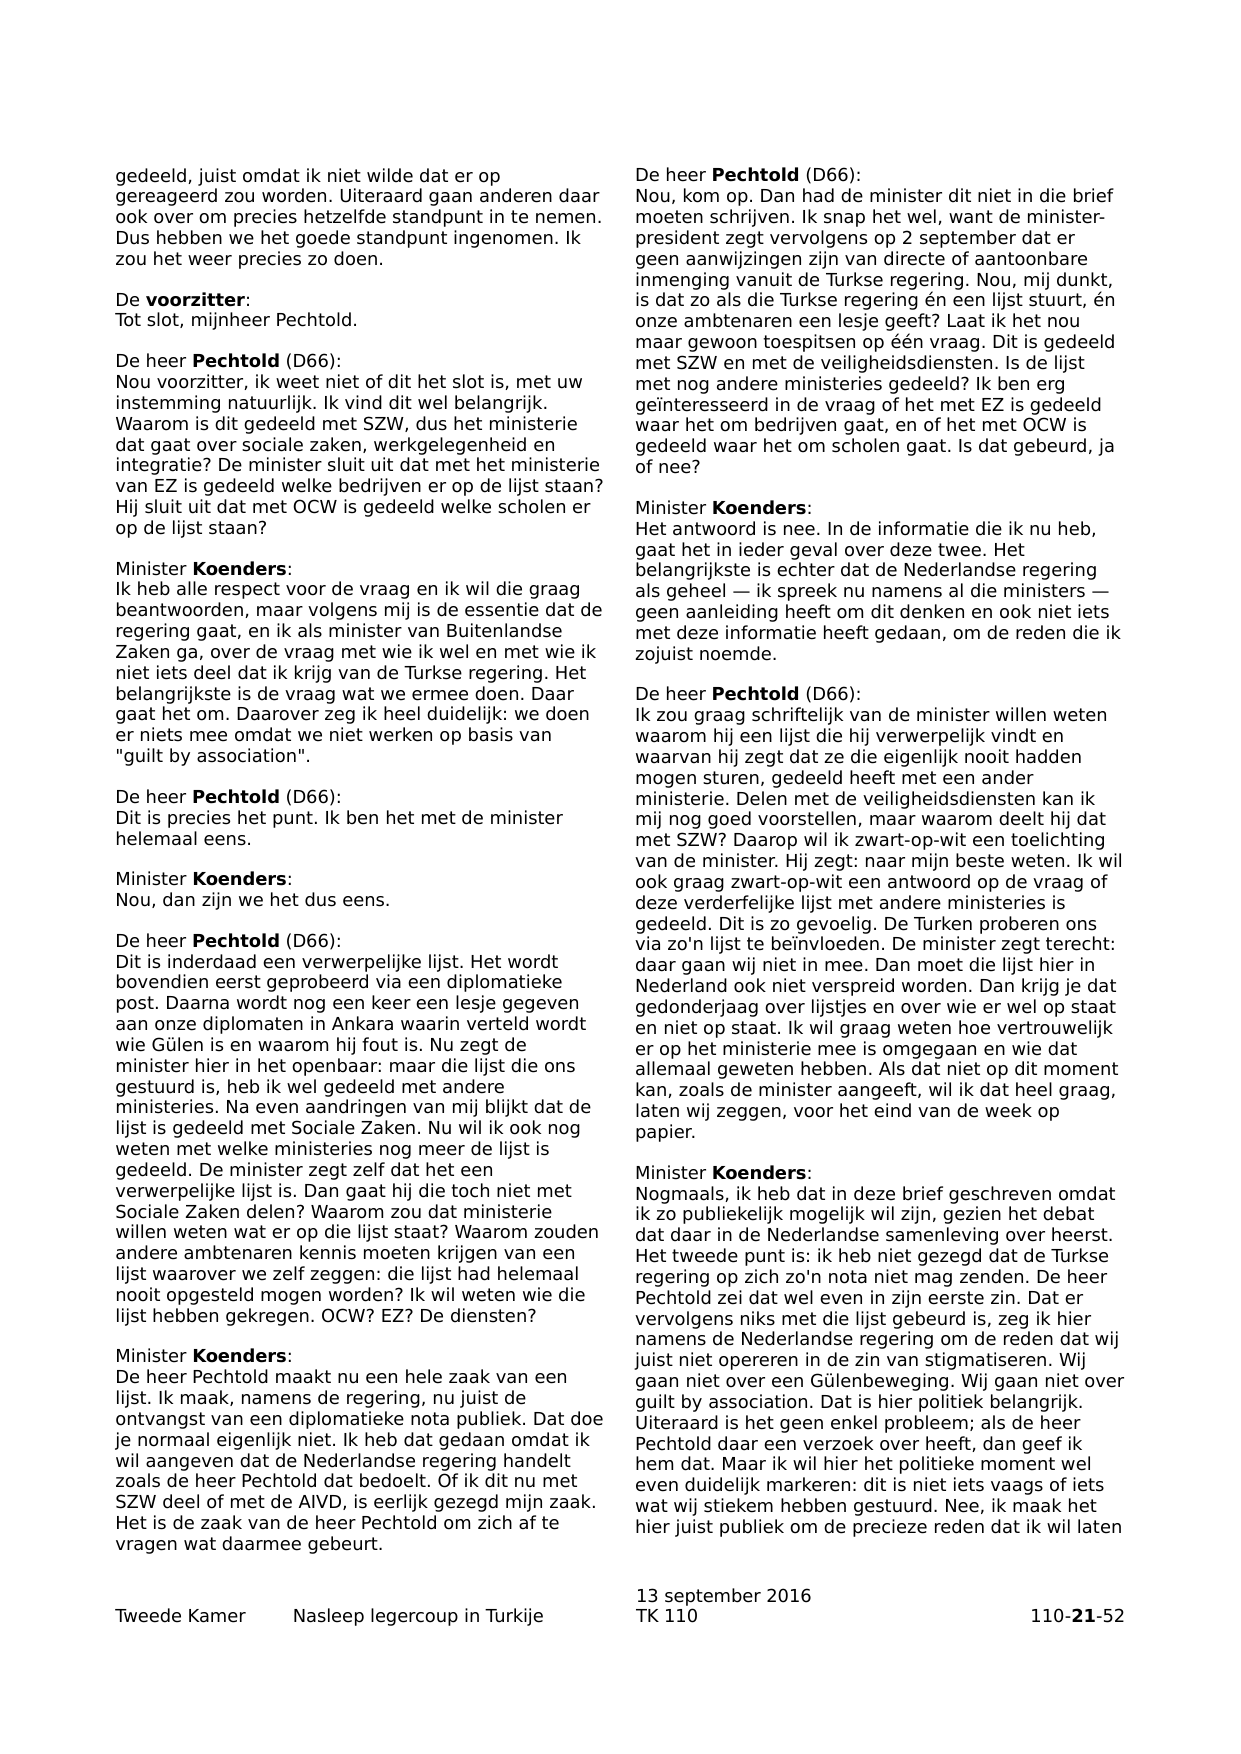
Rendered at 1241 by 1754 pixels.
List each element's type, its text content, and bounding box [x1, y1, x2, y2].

text De heer Pechtold (D66): [635, 165, 1125, 186]
text Ik zou graag schriftelijk van de minister willen weten waarom hij een lijst die hij verwerpelijk vindt en waarvan hij zegt dat ze die eigenlijk nooit hadden mogen sturen, gedeeld heeft met een ander ministerie. Delen met de veiligheidsdiensten kan ik mij nog goed voorstellen, maar waarom deelt hij dat met SZW? Daarop wil ik zwart-op-wit een toelichting van de minister. Hij zegt: naar mijn beste weten. Ik wil ook graag zwart-op-wit een antwoord op de vraag of deze verderfelijke lijst met andere ministeries is gedeeld. Dit is zo gevoelig. De Turken proberen ons via zo'n lijst te beïnvloeden. De minister zegt terecht: daar gaan wij niet in mee. Dan moet die lijst hier in Nederland ook niet verspreid worden. Dan krijg je dat gedonderjaag over lijstjes en over wie er wel op staat en niet op staat. Ik wil graag weten hoe vertrouwelijk er op het ministerie mee is omgegaan en wie dat allemaal geweten hebben. Als dat niet op dit moment kan, zoals de minister aangeeft, wil ik dat heel graag, laten wij zeggen, voor het eind van de week op papier. [635, 705, 1125, 1142]
text Het antwoord is nee. In de informatie die ik nu heb, gaat het in ieder geval over deze twee. Het belangrijkste is echter dat de Nederlandse regering als geheel — ik spreek nu namens al die ministers — geen aanleiding heeft om dit denken en ook niet iets met deze informatie heeft gedaan, om de reden die ik zojuist noemde. [635, 518, 1125, 664]
text De voorzitter: [115, 289, 605, 310]
text Minister Koenders: [635, 498, 1125, 518]
text De heer Pechtold (D66): [115, 787, 605, 807]
text gedeeld, juist omdat ik niet wilde dat er op gereageerd zou worden. Uiteraard gaan anderen daar ook over om precies hetzelfde standpunt in te nemen. Dus hebben we het goede standpunt ingenomen. Ik zou het weer precies zo doen. [115, 165, 605, 269]
text Minister Koenders: [115, 558, 605, 579]
text De heer Pechtold (D66): [635, 684, 1125, 705]
text Minister Koenders: [115, 1346, 605, 1367]
text Tot slot, mijnheer Pechtold. [115, 310, 605, 331]
text Nou, dan zijn we het dus eens. [115, 890, 605, 911]
text Minister Koenders: [635, 1162, 1125, 1183]
text Ik heb alle respect voor de vraag en ik wil die graag beantwoorden, maar volgens mij is de essentie dat de regering gaat, en ik als minister van Buitenlandse Zaken ga, over de vraag met wie ik wel en met wie ik niet iets deel dat ik krijg van de Turkse regering. Het belangrijkste is de vraag wat we ermee doen. Daar gaat het om. Daarover zeg ik heel duidelijk: we doen er niets mee omdat we niet werken op basis van "guilt by association". [115, 579, 605, 767]
text Nou voorzitter, ik weet niet of dit het slot is, met uw instemming natuurlijk. Ik vind dit wel belangrijk. Waarom is dit gedeeld met SZW, dus het ministerie dat gaat over sociale zaken, werkgelegenheid en integratie? De minister sluit uit dat met het ministerie van EZ is gedeeld welke bedrijven er op de lijst staan? Hij sluit uit dat met OCW is gedeeld welke scholen er op de lijst staan? [115, 372, 605, 538]
text Nogmaals, ik heb dat in deze brief geschreven omdat ik zo publiekelijk mogelijk wil zijn, gezien het debat dat daar in de Nederlandse samenleving over heerst. Het tweede punt is: ik heb niet gezegd dat de Turkse regering op zich zo'n nota niet mag zenden. De heer Pechtold zei dat wel even in zijn eerste zin. Dat er vervolgens niks met die lijst gebeurd is, zeg ik hier namens de Nederlandse regering om de reden dat wij juist niet opereren in de zin van stigmatiseren. Wij gaan niet over een Gülenbeweging. Wij gaan niet over guilt by association. Dat is hier politiek belangrijk. Uiteraard is het geen enkel probleem; als de heer Pechtold daar een verzoek over heeft, dan geef ik hem dat. Maar ik wil hier het politieke moment wel even duidelijk markeren: dit is niet iets vaags of iets wat wij stiekem hebben gestuurd. Nee, ik maak het hier juist publiek om de precieze reden dat ik wil laten [635, 1183, 1125, 1537]
text Nou, kom op. Dan had de minister dit niet in die brief moeten schrijven. Ik snap het wel, want de minister-president zegt vervolgens op 2 september dat er geen aanwijzingen zijn van directe of aantoonbare inmenging vanuit de Turkse regering. Nou, mij dunkt, is dat zo als die Turkse regering én een lijst stuurt, én onze ambtenaren een lesje geeft? Laat ik het nou maar gewoon toespitsen op één vraag. Dit is gedeeld met SZW en met de veiligheidsdiensten. Is de lijst met nog andere ministeries gedeeld? Ik ben erg geïnteresseerd in de vraag of het met EZ is gedeeld waar het om bedrijven gaat, en of het met OCW is gedeeld waar het om scholen gaat. Is dat gebeurd, ja of nee? [635, 186, 1125, 478]
text De heer Pechtold (D66): [115, 931, 605, 951]
text Minister Koenders: [115, 869, 605, 890]
text Dit is precies het punt. Ik ben het met de minister helemaal eens. [115, 807, 605, 849]
text De heer Pechtold maakt nu een hele zaak van een lijst. Ik maak, namens de regering, nu juist de ontvangst van een diplomatieke nota publiek. Dat doe je normaal eigenlijk niet. Ik heb dat gedaan omdat ik wil aangeven dat de Nederlandse regering handelt zoals de heer Pechtold dat bedoelt. Of ik dit nu met SZW deel of met de AIVD, is eerlijk gezegd mijn zaak. Het is de zaak van de heer Pechtold om zich af te vragen wat daarmee gebeurt. [115, 1367, 605, 1554]
text Dit is inderdaad een verwerpelijke lijst. Het wordt bovendien eerst geprobeerd via een diplomatieke post. Daarna wordt nog een keer een lesje gegeven aan onze diplomaten in Ankara waarin verteld wordt wie Gülen is en waarom hij fout is. Nu zegt de minister hier in het openbaar: maar die lijst die ons gestuurd is, heb ik wel gedeeld met andere ministeries. Na even aandringen van mij blijkt dat de lijst is gedeeld met Sociale Zaken. Nu wil ik ook nog weten met welke ministeries nog meer de lijst is gedeeld. De minister zegt zelf dat het een verwerpelijke lijst is. Dan gaat hij die toch niet met Sociale Zaken delen? Waarom zou dat ministerie willen weten wat er op die lijst staat? Waarom zouden andere ambtenaren kennis moeten krijgen van een lijst waarover we zelf zeggen: die lijst had helemaal nooit opgesteld mogen worden? Ik wil weten wie die lijst hebben gekregen. OCW? EZ? De diensten? [115, 951, 605, 1326]
text De heer Pechtold (D66): [115, 351, 605, 372]
